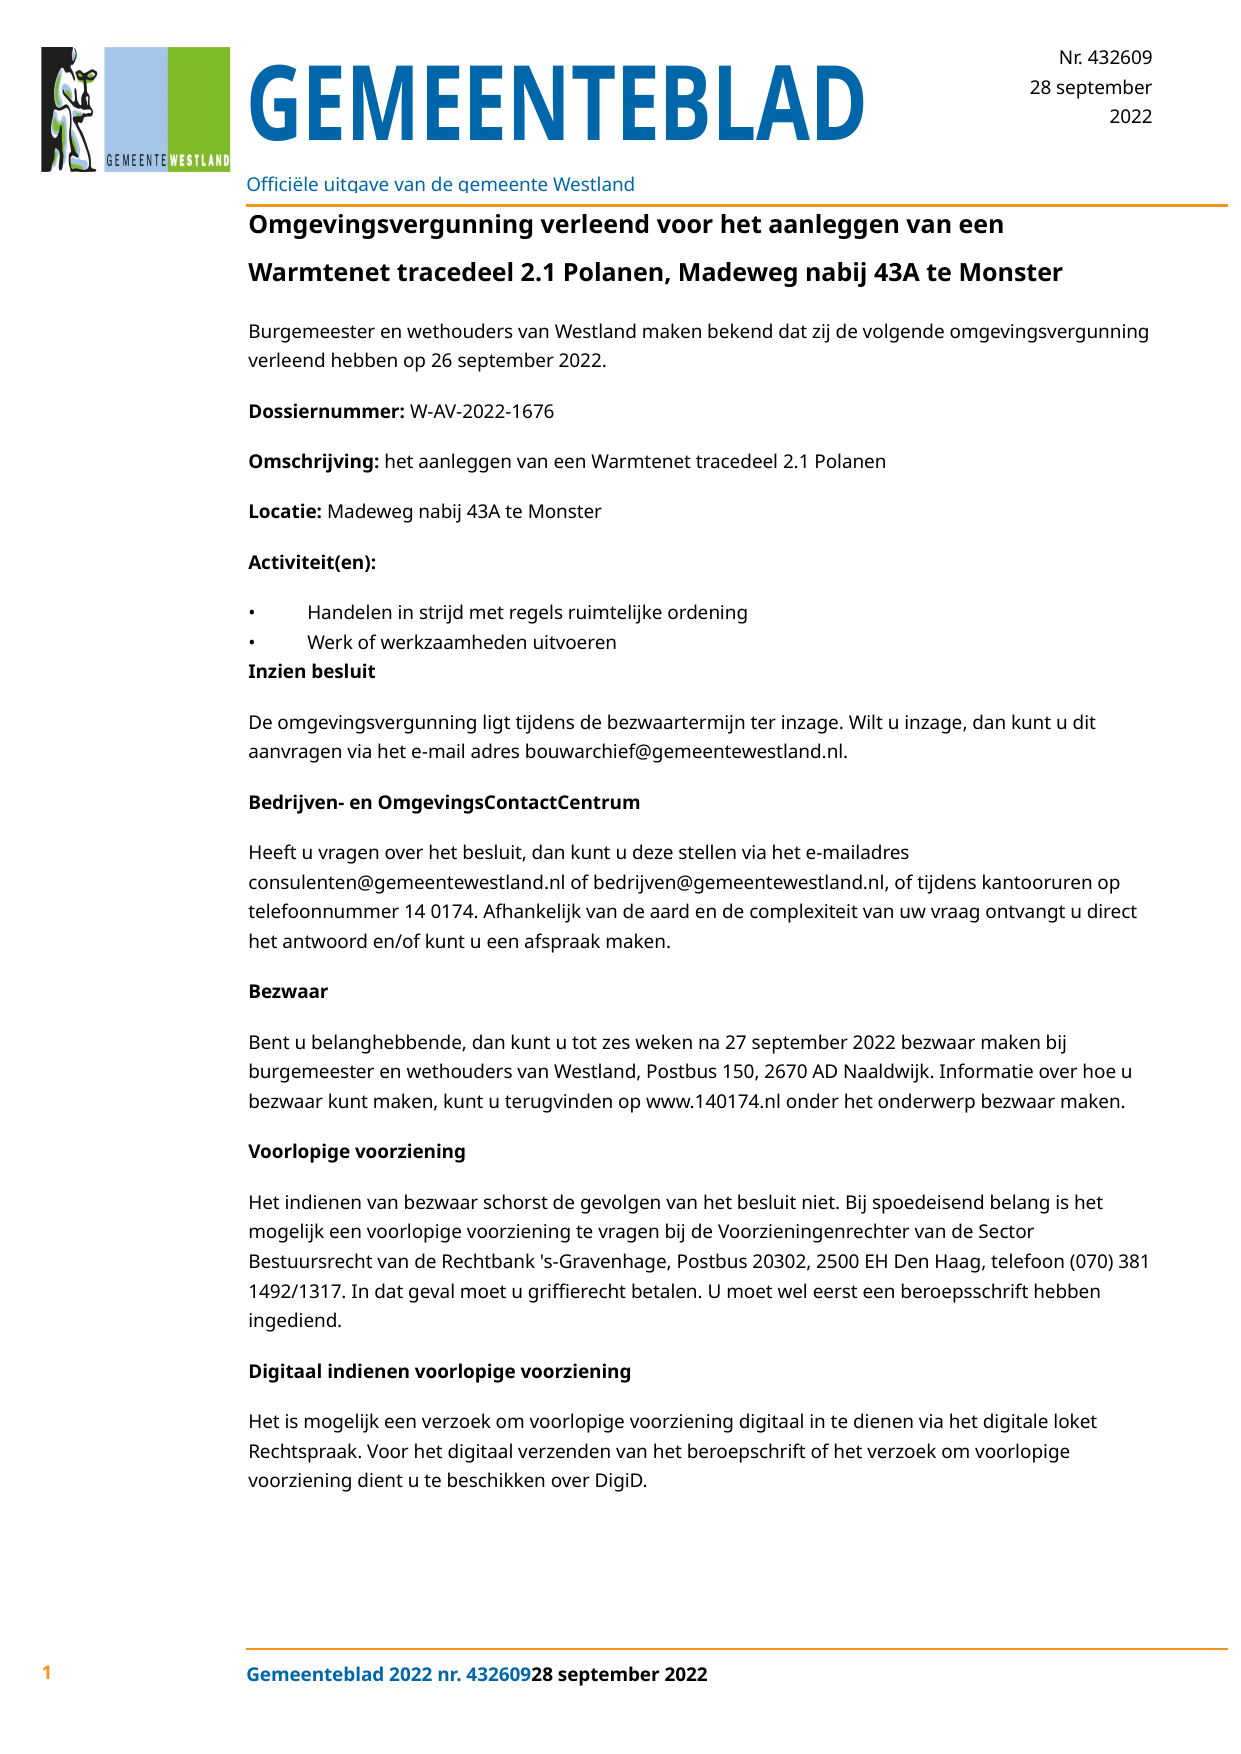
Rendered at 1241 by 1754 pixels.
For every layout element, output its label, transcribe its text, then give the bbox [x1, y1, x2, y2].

text Voorlopige voorziening [248, 1139, 1152, 1164]
text Bent u belanghebbende, dan kunt u tot zes weken na 27 september 2022 bezwaar maken bij burgemeester en wethouders van Westland, Postbus 150, 2670 AD Naaldwijk. Informatie over hoe u bezwaar kunt maken, kunt u terugvinden op www.140174.nl onder het onderwerp bezwaar maken. [248, 1029, 1152, 1114]
text Activiteit(en): [248, 549, 1152, 575]
text Het indienen van bezwaar schorst de gevolgen van het besluit niet. Bij spoedeisend belang is het mogelijk een voorlopige voorziening te vragen bij de Voorzieningenrechter van de Sector Bestuursrecht van de Rechtbank 's-Gravenhage, Postbus 20302, 2500 EH Den Haag, telefoon (070) 381 1492/1317. In dat geval moet u griffierecht betalen. U moet wel eerst een beroepsschrift hebben ingediend. [248, 1189, 1152, 1333]
text Bezwaar [248, 979, 1152, 1004]
text Omgevingsvergunning verleend voor het aanleggen van een Warmtenet tracedeel 2.1 Polanen, Madeweg nabij 43A te Monster [248, 207, 1152, 288]
list Handelen in strijd met regels ruimtelijke ordening [248, 599, 1152, 625]
text Digitaal indienen voorlopige voorziening [248, 1358, 1152, 1384]
text Inzien besluit [248, 659, 1152, 684]
text Dossiernummer: W-AV-2022-1676 [248, 398, 1152, 424]
text Omschrijving: het aanleggen van een Warmtenet tracedeel 2.1 Polanen [248, 448, 1152, 474]
text Burgemeester en wethouders van Westland maken bekend dat zij de volgende omgevingsvergunning verleend hebben op 26 september 2022. [248, 318, 1152, 373]
text Bedrijven- en OmgevingsContactCentrum [248, 789, 1152, 815]
picture [41, 47, 231, 172]
text Heeft u vragen over het besluit, dan kunt u deze stellen via het e-mailadres consulenten@gemeentewestland.nl of bedrijven@gemeentewestland.nl, of tijdens kantooruren op telefoonnummer 14 0174. Afhankelijk van de aard en de complexiteit van uw vraag ontvangt u direct het antwoord en/of kunt u een afspraak maken. [248, 839, 1152, 954]
text De omgevingsvergunning ligt tijdens de bezwaartermijn ter inzage. Wilt u inzage, dan kunt u dit aanvragen via het e-mail adres bouwarchief@gemeentewestland.nl. [248, 709, 1152, 764]
text Het is mogelijk een verzoek om voorlopige voorziening digitaal in te dienen via het digitale loket Rechtspraak. Voor het digitaal verzenden van het beroepschrift of het verzoek om voorlopige voorziening dient u te beschikken over DigiD. [248, 1408, 1152, 1493]
list Werk of werkzaamheden uitvoeren [248, 629, 1152, 655]
text Locatie: Madeweg nabij 43A te Monster [248, 499, 1152, 524]
